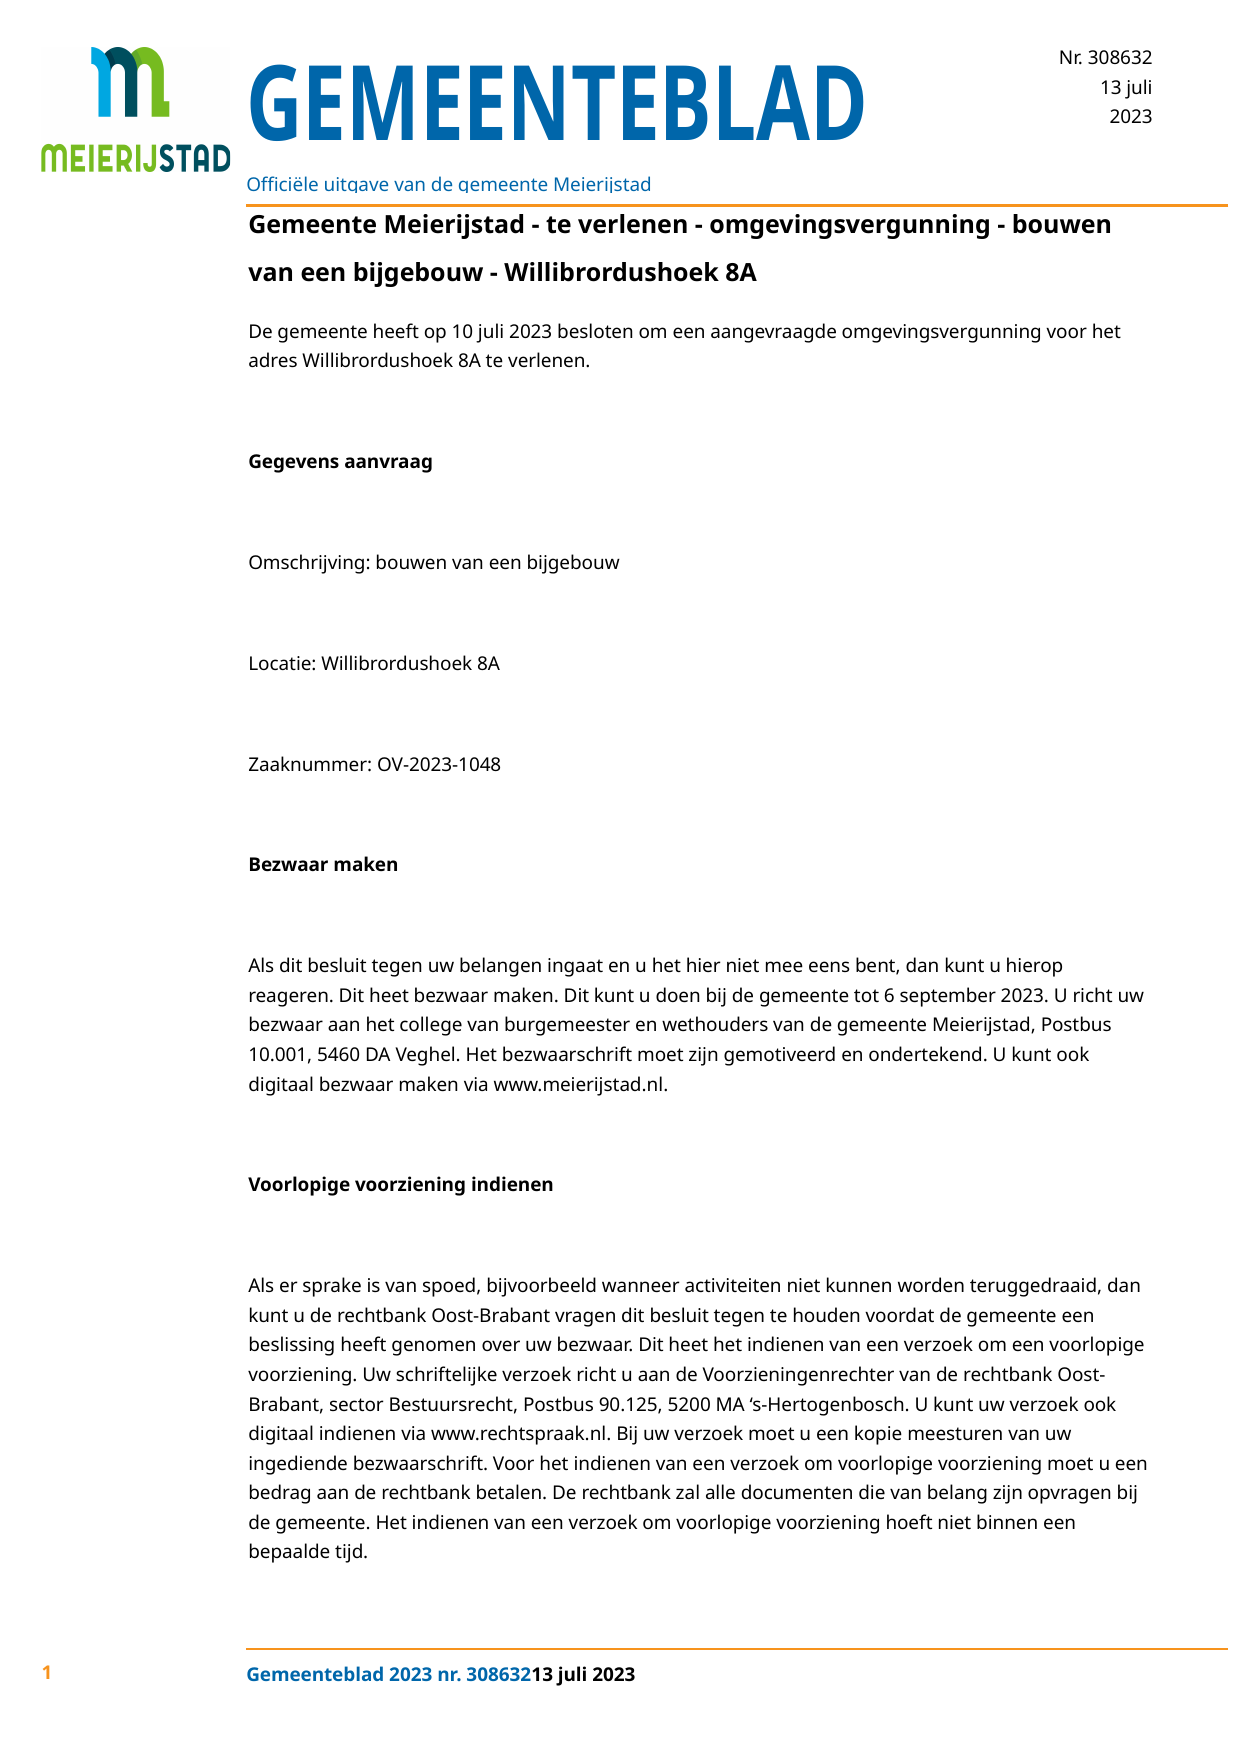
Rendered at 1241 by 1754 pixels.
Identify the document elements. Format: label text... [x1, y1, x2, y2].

text Als dit besluit tegen uw belangen ingaat en u het hier niet mee eens bent, dan kunt u hierop reageren. Dit heet bezwaar maken. Dit kunt u doen bij de gemeente tot 6 september 2023. U richt uw bezwaar aan het college van burgemeester en wethouders van de gemeente Meierijstad, Postbus 10.001, 5460 DA Veghel. Het bezwaarschrift moet zijn gemotiveerd en ondertekend. U kunt ook digitaal bezwaar maken via www.meierijstad.nl. [248, 952, 1152, 1097]
text Als er sprake is van spoed, bijvoorbeeld wanneer activiteiten niet kunnen worden teruggedraaid, dan kunt u de rechtbank Oost-Brabant vragen dit besluit tegen te houden voordat de gemeente een beslissing heeft genomen over uw bezwaar. Dit heet het indienen van een verzoek om een voorlopige voorziening. Uw schriftelijke verzoek richt u aan de Voorzieningenrechter van de rechtbank Oost-Brabant, sector Bestuursrecht, Postbus 90.125, 5200 MA ‘s-Hertogenbosch. U kunt uw verzoek ook digitaal indienen via www.rechtspraak.nl. Bij uw verzoek moet u een kopie meesturen van uw ingediende bezwaarschrift. Voor het indienen van een verzoek om voorlopige voorziening moet u een bedrag aan de rechtbank betalen. De rechtbank zal alle documenten die van belang zijn opvragen bij de gemeente. Het indienen van een verzoek om voorlopige voorziening hoeft niet binnen een bepaalde tijd. [248, 1272, 1152, 1564]
text Bezwaar maken [248, 852, 1152, 877]
text De gemeente heeft op 10 juli 2023 besloten om een aangevraagde omgevingsvergunning voor het adres Willibrordushoek 8A te verlenen. [248, 318, 1152, 373]
text Gegevens aanvraag [248, 448, 1152, 474]
text Locatie: Willibrordushoek 8A [248, 650, 1152, 676]
text Gemeente Meierijstad - te verlenen - omgevingsvergunning - bouwen van een bijgebouw - Willibrordushoek 8A [248, 207, 1152, 288]
text Voorlopige voorziening indienen [248, 1172, 1152, 1197]
picture [41, 47, 231, 172]
text Zaaknummer: OV-2023-1048 [248, 751, 1152, 777]
text Omschrijving: bouwen van een bijgebouw [248, 549, 1152, 575]
